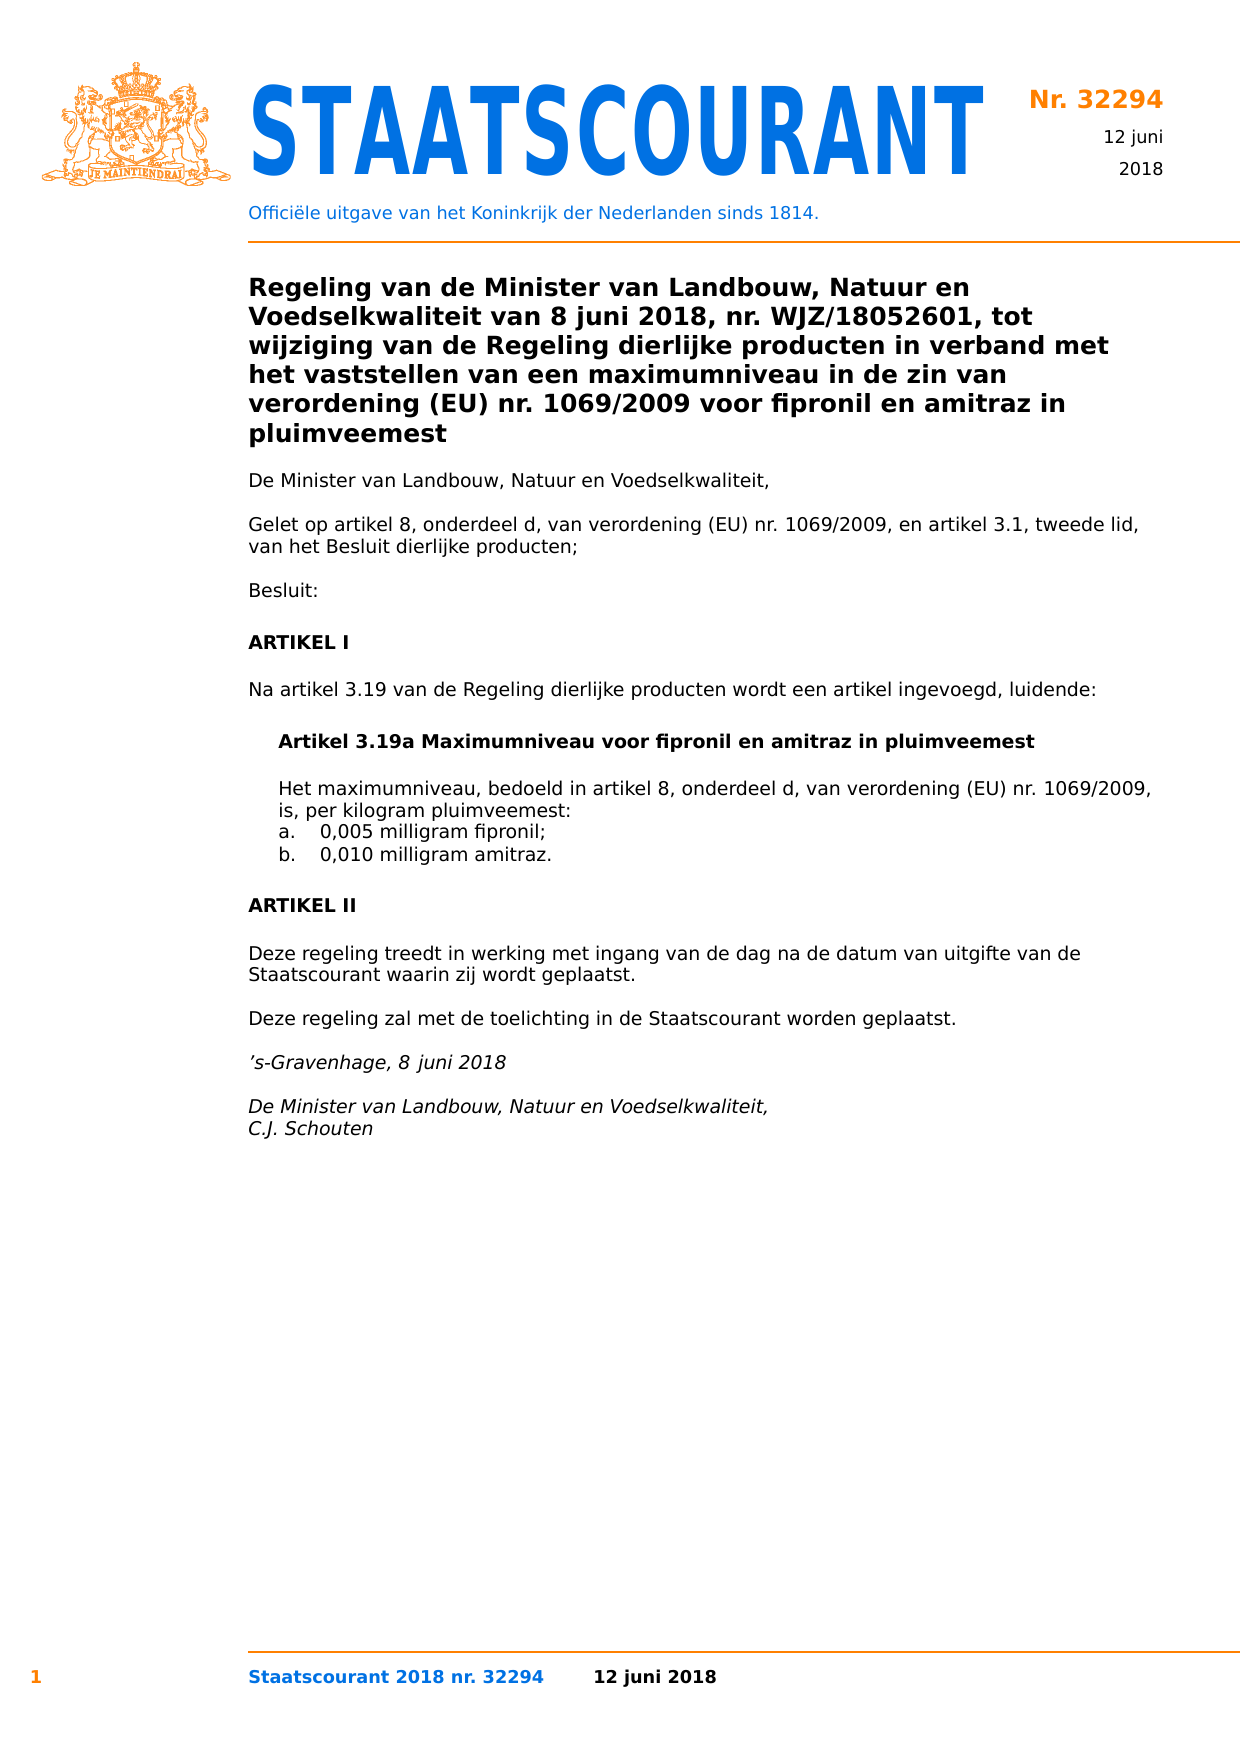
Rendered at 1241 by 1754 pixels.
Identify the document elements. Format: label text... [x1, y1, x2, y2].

text ’s-Gravenhage, 8 juni 2018 [248, 1052, 1163, 1074]
table_cell 2018 [998, 153, 1240, 203]
text Het maximumniveau, bedoeld in artikel 8, onderdeel d, van verordening (EU) nr. 1069/2009, is, per kilogram pluimveemest: [278, 777, 1163, 821]
table_cell Officiële uitgave van het Koninkrijk der Nederlanden sinds 1814. [248, 203, 1240, 241]
text b. 0,010 milligram amitraz. [278, 843, 1163, 865]
subtitle Regeling van de Minister van Landbouw, Natuur en Voedselkwaliteit van 8 juni 2018, nr. WJZ/18052601, tot wijziging van de Regeling dierlijke producten in verband met het vaststellen van een maximumniveau in de zin van verordening (EU) nr. 1069/2009 voor fipronil en amitraz in pluimveemest [248, 273, 1163, 448]
text Gelet op artikel 8, onderdeel d, van verordening (EU) nr. 1069/2009, en artikel 3.1, tweede lid, van het Besluit dierlijke producten; [248, 514, 1163, 558]
text Deze regeling treedt in werking met ingang van de dag na de datum van uitgifte van de Staatscourant waarin zij wordt geplaatst. [248, 942, 1163, 986]
subtitle ARTIKEL I [248, 632, 1163, 653]
table_header [25, 62, 248, 241]
subtitle Artikel 3.19a Maximumniveau voor fipronil en amitraz in pluimveemest [278, 731, 1163, 752]
table_header STAATSCOURANT [248, 62, 998, 203]
text De Minister van Landbouw, Natuur en Voedselkwaliteit, C.J. Schouten [248, 1096, 1163, 1140]
text Besluit: [248, 579, 1163, 602]
text a. 0,005 milligram fipronil; [278, 821, 1163, 843]
table_header Nr. 32294 [998, 62, 1240, 121]
text Na artikel 3.19 van de Regeling dierlijke producten wordt een artikel ingevoegd, luidende: [248, 678, 1163, 701]
picture [41, 62, 231, 186]
table_cell 12 juni [998, 121, 1240, 153]
text Deze regeling zal met de toelichting in de Staatscourant worden geplaatst. [248, 1008, 1163, 1030]
subtitle ARTIKEL II [248, 895, 1163, 917]
text De Minister van Landbouw, Natuur en Voedselkwaliteit, [248, 470, 1163, 492]
